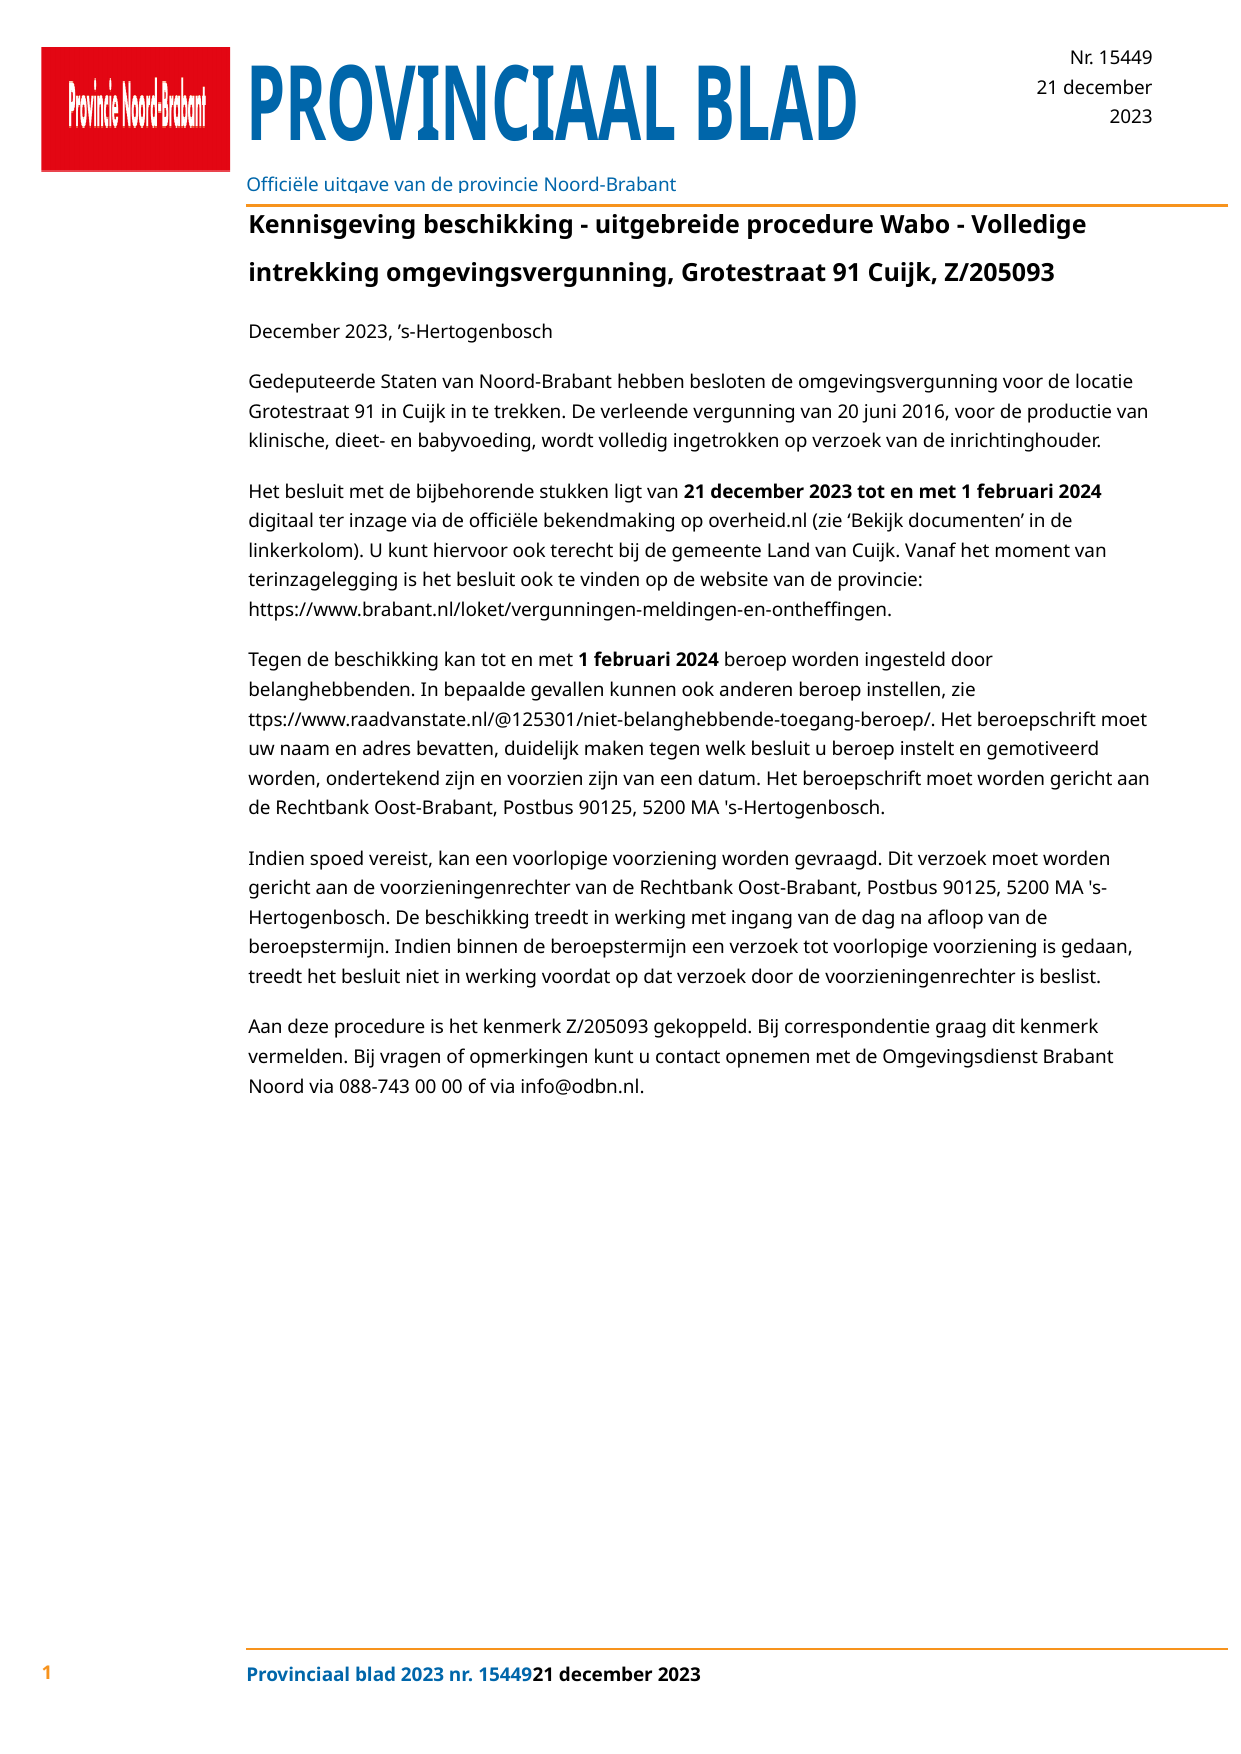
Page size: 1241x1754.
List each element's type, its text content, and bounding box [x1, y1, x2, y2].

text Kennisgeving beschikking - uitgebreide procedure Wabo - Volledige intrekking omgevingsvergunning, Grotestraat 91 Cuijk, Z/205093 [248, 207, 1152, 288]
text December 2023, ’s-Hertogenbosch [248, 318, 1152, 344]
text Tegen de beschikking kan tot en met 1 februari 2024 beroep worden ingesteld door belanghebbenden. In bepaalde gevallen kunnen ook anderen beroep instellen, zie ttps://www.raadvanstate.nl/@125301/niet-belanghebbende-toegang-beroep/. Het beroepschrift moet uw naam en adres bevatten, duidelijk maken tegen welk besluit u beroep instelt en gemotiveerd worden, ondertekend zijn en voorzien zijn van een datum. Het beroepschrift moet worden gericht aan de Rechtbank Oost-Brabant, Postbus 90125, 5200 MA 's-Hertogenbosch. [248, 647, 1152, 820]
picture [41, 47, 231, 172]
text Indien spoed vereist, kan een voorlopige voorziening worden gevraagd. Dit verzoek moet worden gericht aan de voorzieningenrechter van de Rechtbank Oost-Brabant, Postbus 90125, 5200 MA 's-Hertogenbosch. De beschikking treedt in werking met ingang van de dag na afloop van de beroepstermijn. Indien binnen de beroepstermijn een verzoek tot voorlopige voorziening is gedaan, treedt het besluit niet in werking voordat op dat verzoek door de voorzieningenrechter is beslist. [248, 845, 1152, 989]
text Het besluit met de bijbehorende stukken ligt van 21 december 2023 tot en met 1 februari 2024 digitaal ter inzage via de officiële bekendmaking op overheid.nl (zie ‘Bekijk documenten’ in de linkerkolom). U kunt hiervoor ook terecht bij de gemeente Land van Cuijk. Vanaf het moment van terinzagelegging is het besluit ook te vinden op de website van de provincie: https://www.brabant.nl/loket/vergunningen-meldingen-en-ontheffingen. [248, 478, 1152, 622]
text Aan deze procedure is het kenmerk Z/205093 gekoppeld. Bij correspondentie graag dit kenmerk vermelden. Bij vragen of opmerkingen kunt u contact opnemen met de Omgevingsdienst Brabant Noord via 088-743 00 00 of via info@odbn.nl. [248, 1014, 1152, 1099]
text Gedeputeerde Staten van Noord-Brabant hebben besloten de omgevingsvergunning voor de locatie Grotestraat 91 in Cuijk in te trekken. De verleende vergunning van 20 juni 2016, voor de productie van klinische, dieet- en babyvoeding, wordt volledig ingetrokken op verzoek van de inrichtinghouder. [248, 368, 1152, 453]
